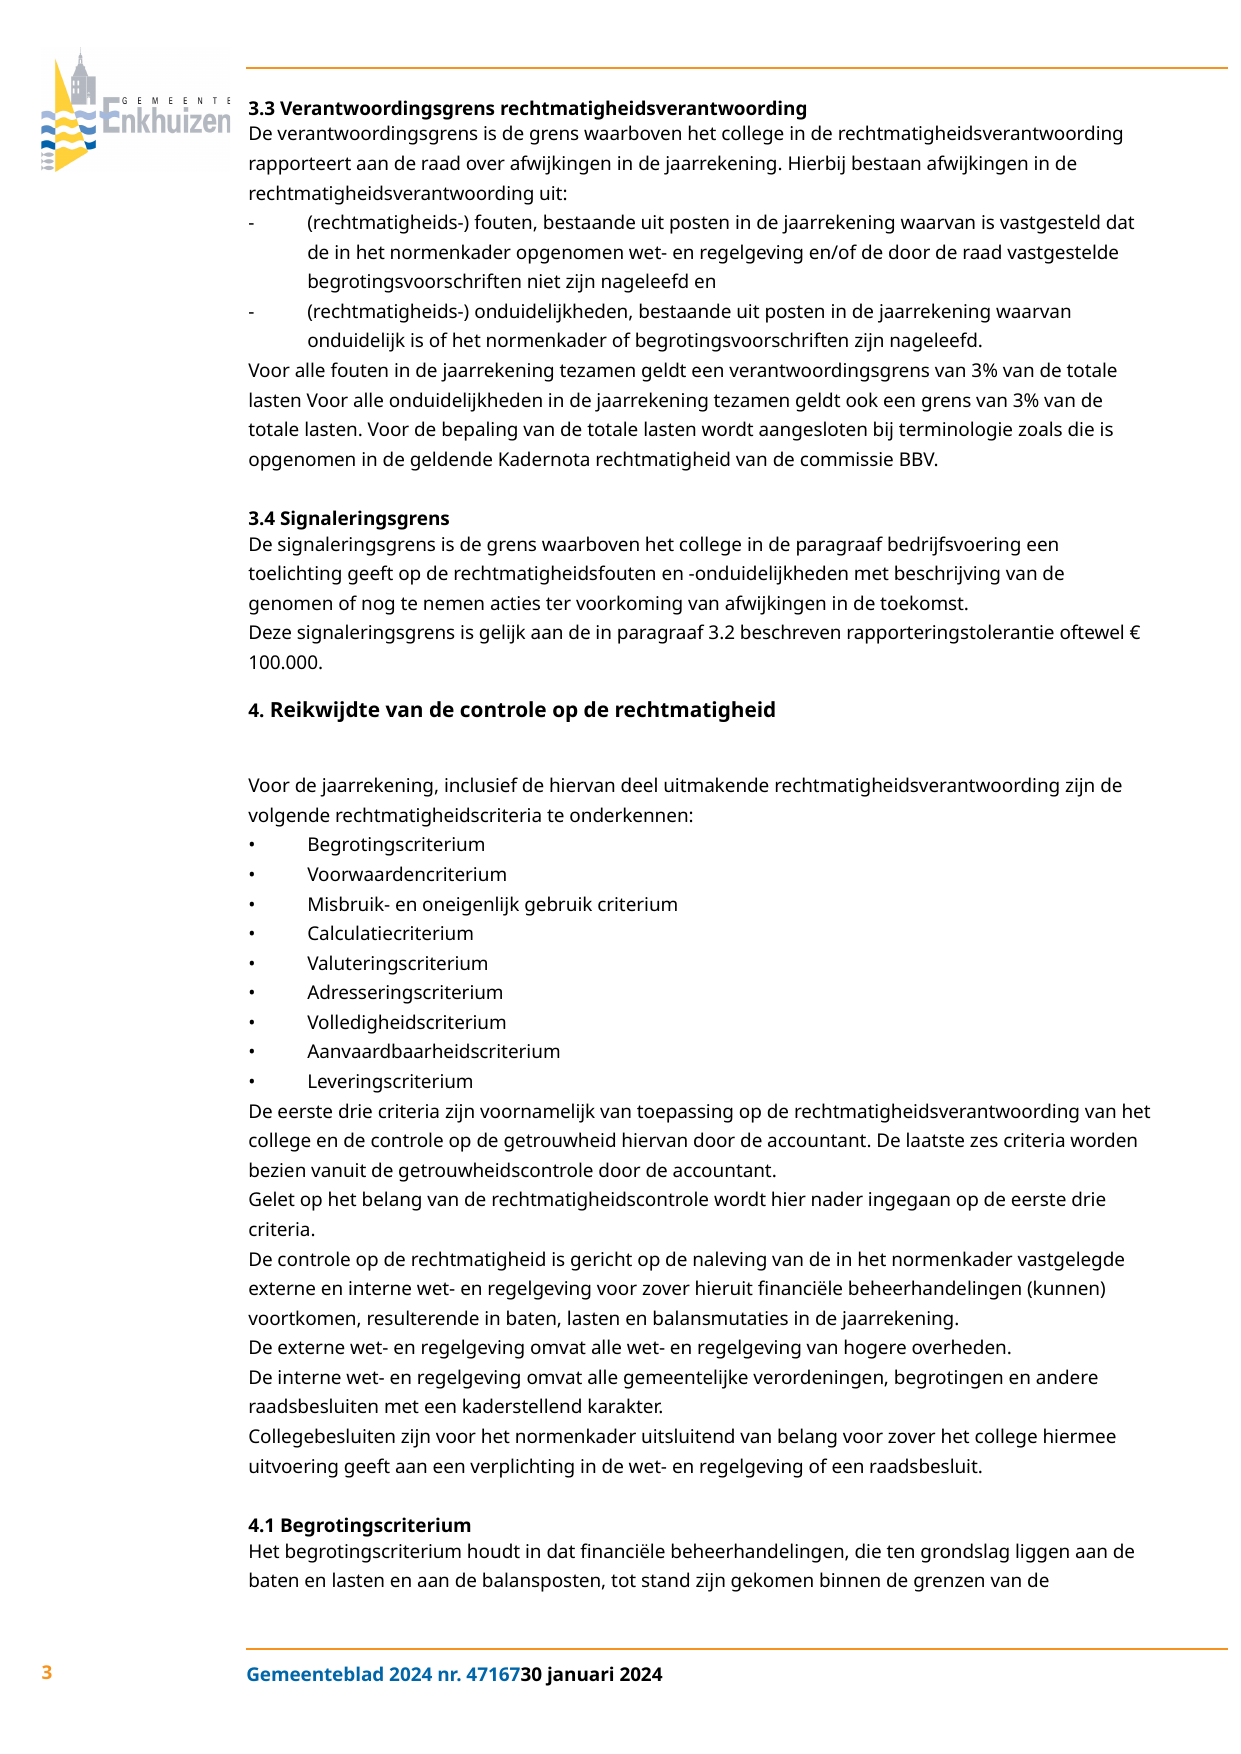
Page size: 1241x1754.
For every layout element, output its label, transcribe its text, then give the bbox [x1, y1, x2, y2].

text De externe wet- en regelgeving omvat alle wet- en regelgeving van hogere overheden. [248, 1334, 1152, 1360]
list (rechtmatigheids-) fouten, bestaande uit posten in de jaarrekening waarvan is vastgesteld dat de in het normenkader opgenomen wet- en regelgeving en/of de door de raad vastgestelde begrotingsvoorschriften niet zijn nageleefd en [248, 209, 1152, 294]
text Voor alle fouten in de jaarrekening tezamen geldt een verantwoordingsgrens van 3% van de totale lasten Voor alle onduidelijkheden in de jaarrekening tezamen geldt ook een grens van 3% van de totale lasten. Voor de bepaling van de totale lasten wordt aangesloten bij terminologie zoals die is opgenomen in de geldende Kadernota rechtmatigheid van de commissie BBV. [248, 357, 1152, 472]
text Deze signaleringsgrens is gelijk aan de in paragraaf 3.2 beschreven rapporteringstolerantie oftewel € 100.000. [248, 619, 1152, 675]
list Volledigheidscriterium [248, 1009, 1152, 1035]
list Voorwaardencriterium [248, 861, 1152, 887]
text 3.3 Verantwoordingsgrens rechtmatigheidsverantwoording [248, 95, 1152, 121]
list Aanvaardbaarheidscriterium [248, 1039, 1152, 1064]
list (rechtmatigheids-) onduidelijkheden, bestaande uit posten in de jaarrekening waarvan onduidelijk is of het normenkader of begrotingsvoorschriften zijn nageleefd. [248, 298, 1152, 353]
text De verantwoordingsgrens is de grens waarboven het college in de rechtmatigheidsverantwoording rapporteert aan de raad over afwijkingen in de jaarrekening. Hierbij bestaan afwijkingen in de rechtmatigheidsverantwoording uit: [248, 121, 1152, 205]
text 4.1 Begrotingscriterium [248, 1512, 1152, 1538]
list Leveringscriterium [248, 1068, 1152, 1094]
list Begrotingscriterium [248, 832, 1152, 857]
list Valuteringscriterium [248, 950, 1152, 976]
text 4. Reikwijdte van de controle op de rechtmatigheid [248, 695, 1152, 723]
text De signaleringsgrens is de grens waarboven het college in de paragraaf bedrijfsvoering een toelichting geeft op de rechtmatigheidsfouten en -onduidelijkheden met beschrijving van de genomen of nog te nemen acties ter voorkoming van afwijkingen in de toekomst. [248, 531, 1152, 616]
picture [41, 47, 231, 172]
list Misbruik- en oneigenlijk gebruik criterium [248, 891, 1152, 917]
text 3.4 Signaleringsgrens [248, 505, 1152, 531]
text De eerste drie criteria zijn voornamelijk van toepassing op de rechtmatigheidsverantwoording van het college en de controle op de getrouwheid hiervan door de accountant. De laatste zes criteria worden bezien vanuit de getrouwheidscontrole door de accountant. [248, 1098, 1152, 1183]
text Collegebesluiten zijn voor het normenkader uitsluitend van belang voor zover het college hiermee uitvoering geeft aan een verplichting in de wet- en regelgeving of een raadsbesluit. [248, 1423, 1152, 1479]
text Het begrotingscriterium houdt in dat financiële beheerhandelingen, die ten grondslag liggen aan de baten en lasten en aan de balansposten, tot stand zijn gekomen binnen de grenzen van de [248, 1538, 1152, 1593]
list Adresseringscriterium [248, 979, 1152, 1005]
list Calculatiecriterium [248, 920, 1152, 946]
text De controle op de rechtmatigheid is gericht op de naleving van de in het normenkader vastgelegde externe en interne wet- en regelgeving voor zover hieruit financiële beheerhandelingen (kunnen) voortkomen, resulterende in baten, lasten en balansmutaties in de jaarrekening. [248, 1246, 1152, 1331]
text De interne wet- en regelgeving omvat alle gemeentelijke verordeningen, begrotingen en andere raadsbesluiten met een kaderstellend karakter. [248, 1364, 1152, 1419]
text Gelet op het belang van de rechtmatigheidscontrole wordt hier nader ingegaan op de eerste drie criteria. [248, 1187, 1152, 1242]
text Voor de jaarrekening, inclusief de hiervan deel uitmakende rechtmatigheidsverantwoording zijn de volgende rechtmatigheidscriteria te onderkennen: [248, 772, 1152, 828]
